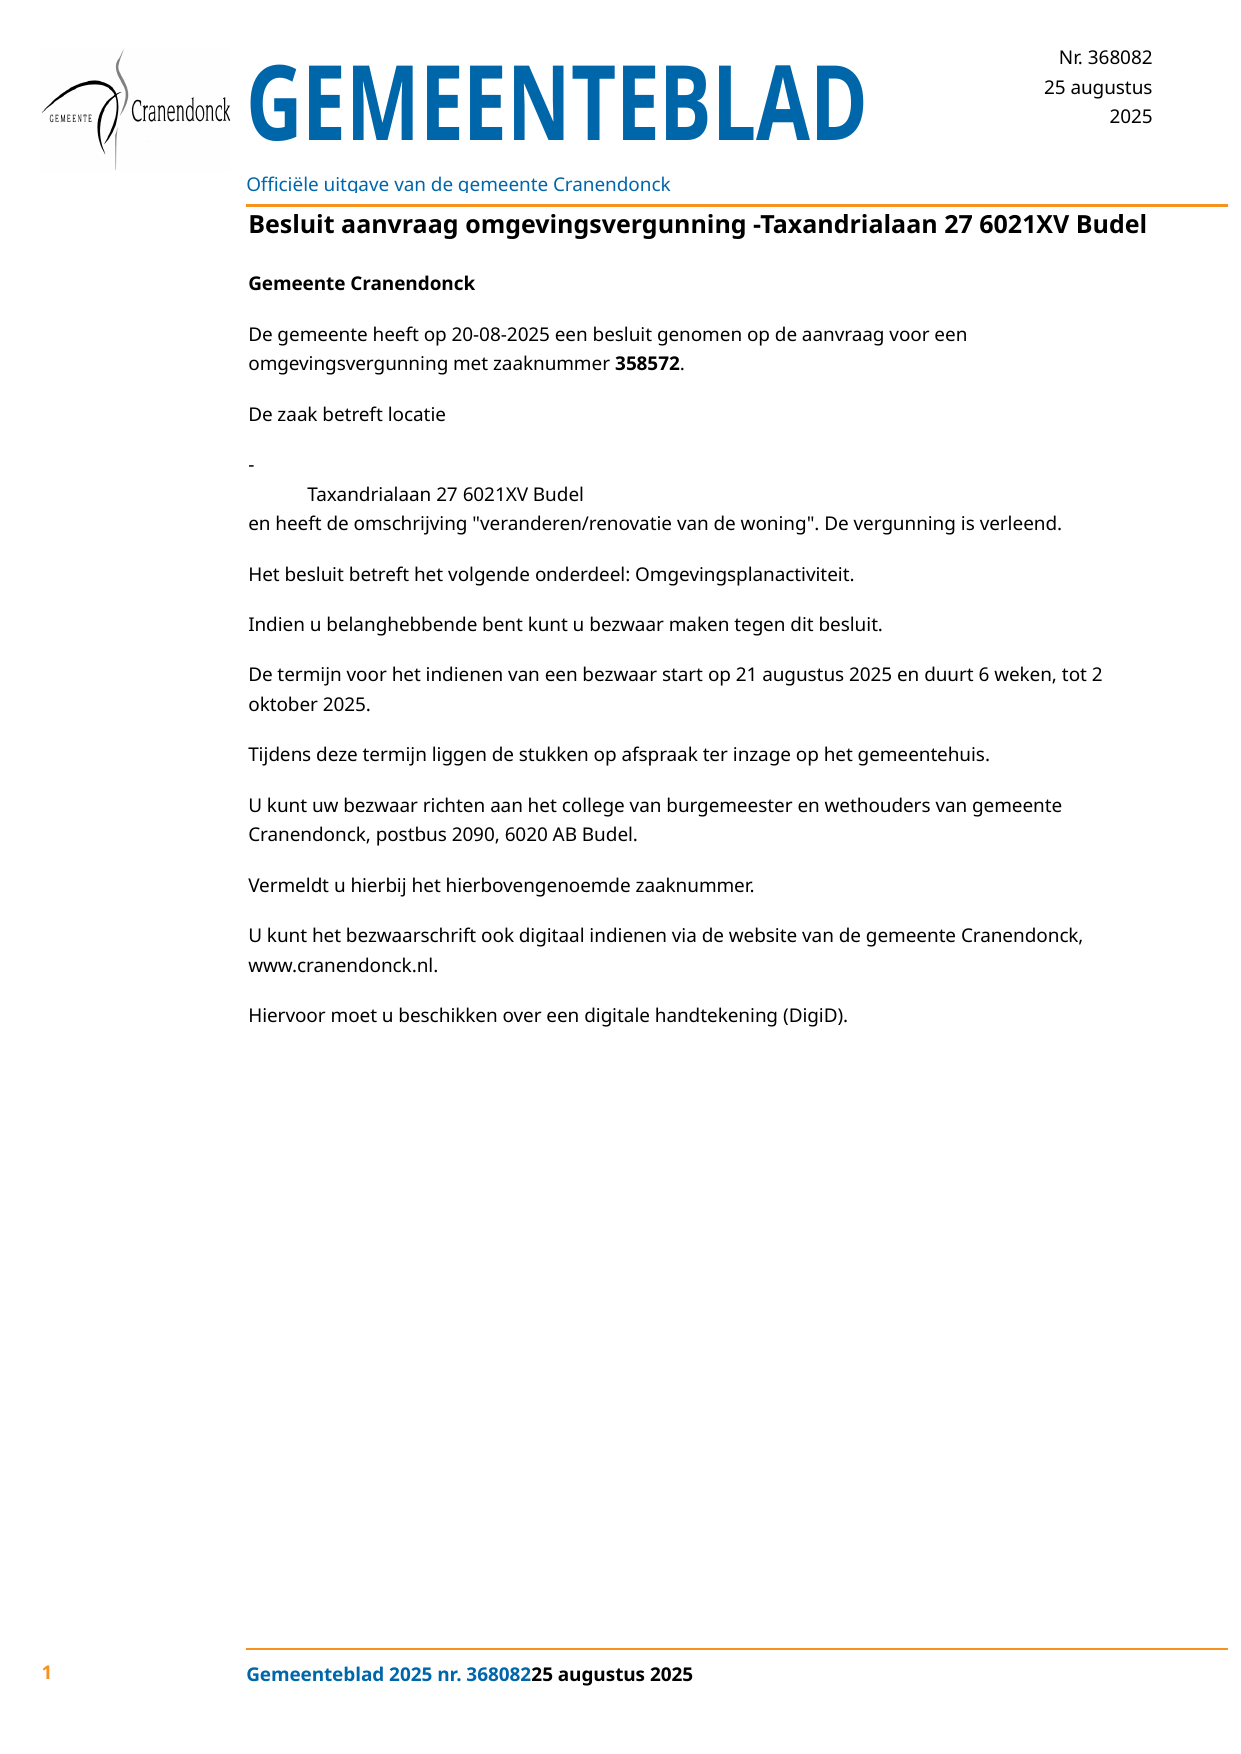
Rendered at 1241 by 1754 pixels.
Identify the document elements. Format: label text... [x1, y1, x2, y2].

text Hiervoor moet u beschikken over een digitale handtekening (DigiD). [248, 1002, 1152, 1028]
text Het besluit betreft het volgende onderdeel: Omgevingsplanactiviteit. [248, 561, 1152, 586]
list Taxandrialaan 27 6021XV Budel [248, 481, 1152, 506]
text Indien u belanghebbende bent kunt u bezwaar maken tegen dit besluit. [248, 611, 1152, 637]
text De zaak betreft locatie [248, 401, 1152, 426]
text Besluit aanvraag omgevingsvergunning -Taxandrialaan 27 6021XV Budel [248, 207, 1152, 241]
picture [41, 47, 231, 172]
text De gemeente heeft op 20-08-2025 een besluit genomen op de aanvraag voor een omgevingsvergunning met zaaknummer 358572. [248, 321, 1152, 376]
text en heeft de omschrijving "veranderen/renovatie van de woning". De vergunning is verleend. [248, 510, 1152, 536]
text Vermeldt u hierbij het hierbovengenoemde zaaknummer. [248, 872, 1152, 898]
text U kunt uw bezwaar richten aan het college van burgemeester en wethouders van gemeente Cranendonck, postbus 2090, 6020 AB Budel. [248, 792, 1152, 847]
text Gemeente Cranendonck [248, 270, 1152, 296]
text De termijn voor het indienen van een bezwaar start op 21 augustus 2025 en duurt 6 weken, tot 2 oktober 2025. [248, 662, 1152, 717]
text U kunt het bezwaarschrift ook digitaal indienen via de website van de gemeente Cranendonck, www.cranendonck.nl. [248, 922, 1152, 978]
text Tijdens deze termijn liggen de stukken op afspraak ter inzage op het gemeentehuis. [248, 742, 1152, 767]
